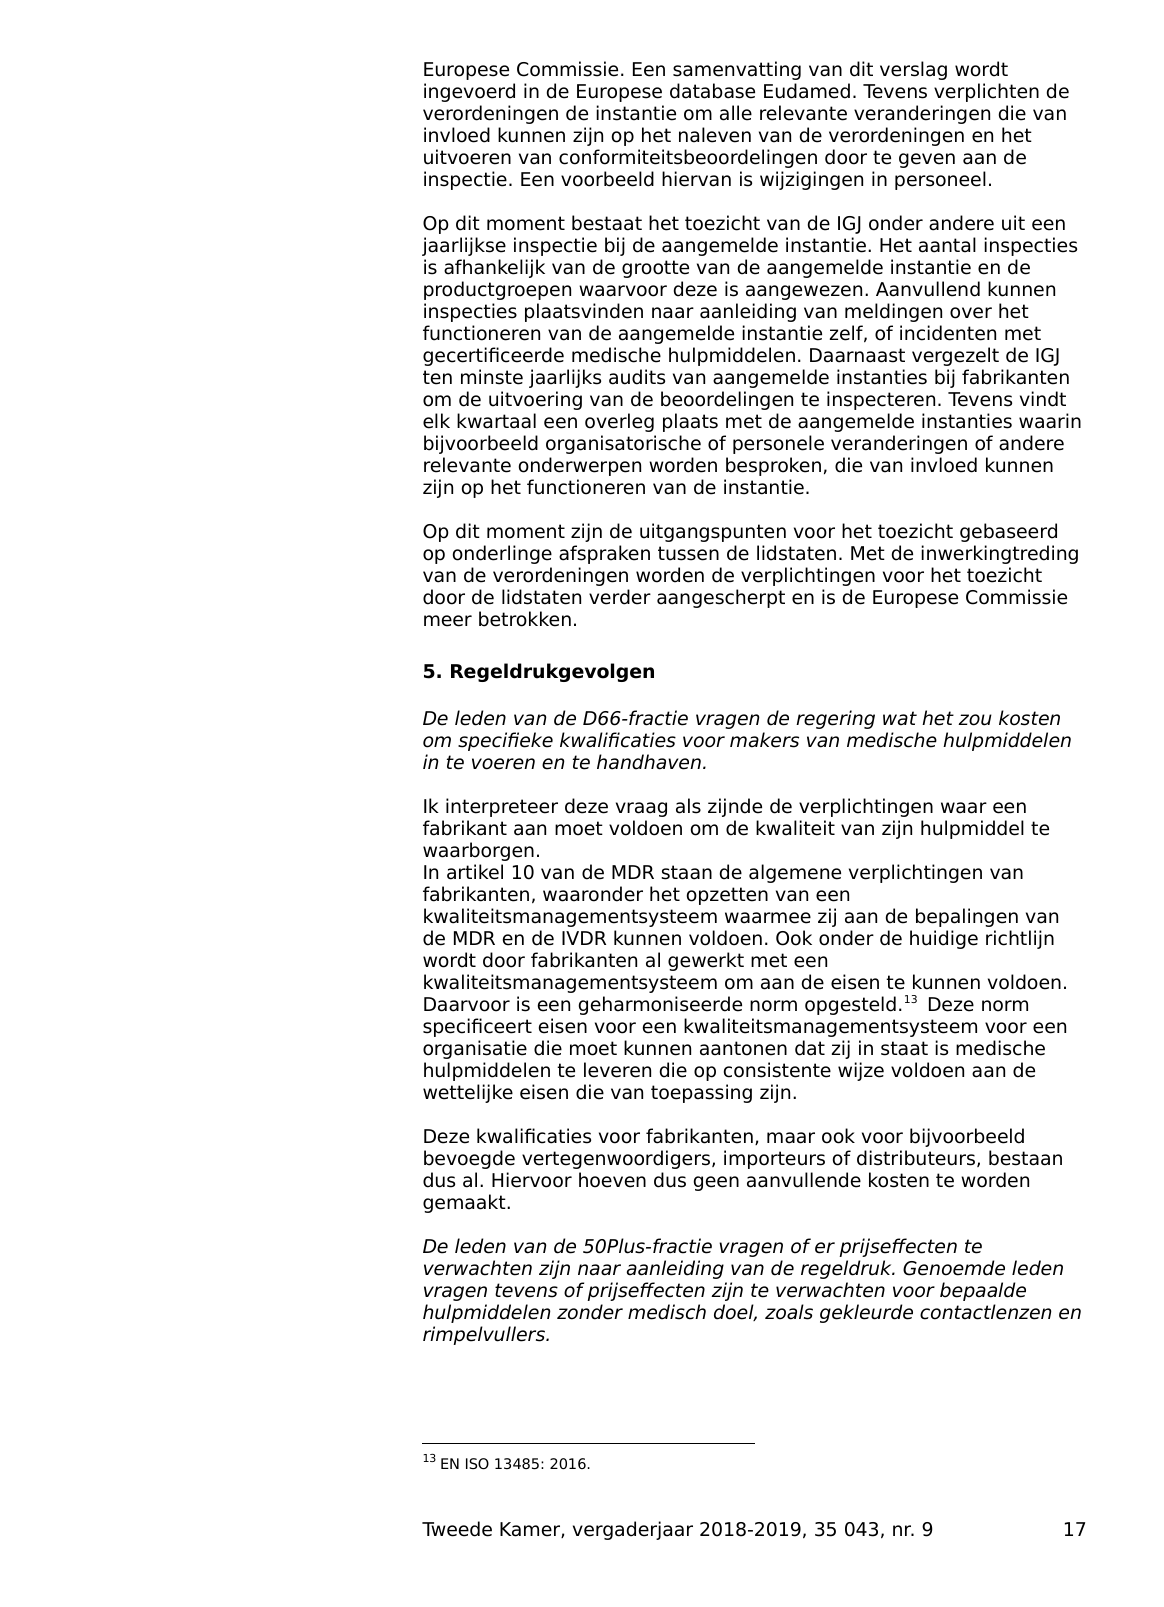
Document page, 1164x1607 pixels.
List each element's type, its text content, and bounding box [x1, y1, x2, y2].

text De leden van de D66-fractie vragen de regering wat het zou kosten om specifieke kwalificaties voor makers van medische hulpmiddelen in te voeren en te handhaven. [422, 708, 1087, 774]
text EN ISO 13485: 2016. [422, 1452, 1087, 1474]
text Ik interpreteer deze vraag als zijnde de verplichtingen waar een fabrikant aan moet voldoen om de kwaliteit van zijn hulpmiddel te waarborgen. [422, 796, 1087, 862]
text Op dit moment bestaat het toezicht van de IGJ onder andere uit een jaarlijkse inspectie bij de aangemelde instantie. Het aantal inspecties is afhankelijk van de grootte van de aangemelde instantie en de productgroepen waarvoor deze is aangewezen. Aanvullend kunnen inspecties plaatsvinden naar aanleiding van meldingen over het functioneren van de aangemelde instantie zelf, of incidenten met gecertificeerde medische hulpmiddelen. Daarnaast vergezelt de IGJ ten minste jaarlijks audits van aangemelde instanties bij fabrikanten om de uitvoering van de beoordelingen te inspecteren. Tevens vindt elk kwartaal een overleg plaats met de aangemelde instanties waarin bijvoorbeeld organisatorische of personele veranderingen of andere relevante onderwerpen worden besproken, die van invloed kunnen zijn op het functioneren van de instantie. [422, 213, 1087, 499]
text Deze kwalificaties voor fabrikanten, maar ook voor bijvoorbeeld bevoegde vertegenwoordigers, importeurs of distributeurs, bestaan dus al. Hiervoor hoeven dus geen aanvullende kosten te worden gemaakt. [422, 1126, 1087, 1214]
text Europese Commissie. Een samenvatting van dit verslag wordt ingevoerd in de Europese database Eudamed. Tevens verplichten de verordeningen de instantie om alle relevante veranderingen die van invloed kunnen zijn op het naleven van de verordeningen en het uitvoeren van conformiteitsbeoordelingen door te geven aan de inspectie. Een voorbeeld hiervan is wijzigingen in personeel. [422, 59, 1087, 191]
text De leden van de 50Plus-fractie vragen of er prijseffecten te verwachten zijn naar aanleiding van de regeldruk. Genoemde leden vragen tevens of prijseffecten zijn te verwachten voor bepaalde hulpmiddelen zonder medisch doel, zoals gekleurde contactlenzen en rimpelvullers. [422, 1236, 1087, 1346]
text Op dit moment zijn de uitgangspunten voor het toezicht gebaseerd op onderlinge afspraken tussen de lidstaten. Met de inwerkingtreding van de verordeningen worden de verplichtingen voor het toezicht door de lidstaten verder aangescherpt en is de Europese Commissie meer betrokken. [422, 521, 1087, 631]
text In artikel 10 van de MDR staan de algemene verplichtingen van fabrikanten, waaronder het opzetten van een kwaliteitsmanagementsysteem waarmee zij aan de bepalingen van de MDR en de IVDR kunnen voldoen. Ook onder de huidige richtlijn wordt door fabrikanten al gewerkt met een kwaliteitsmanagementsysteem om aan de eisen te kunnen voldoen. Daarvoor is een geharmoniseerde norm opgesteld. Deze norm specificeert eisen voor een kwaliteitsmanagementsysteem voor een organisatie die moet kunnen aantonen dat zij in staat is medische hulpmiddelen te leveren die op consistente wijze voldoen aan de wettelijke eisen die van toepassing zijn. [422, 862, 1087, 1104]
subtitle 5. Regeldrukgevolgen [422, 661, 1087, 683]
